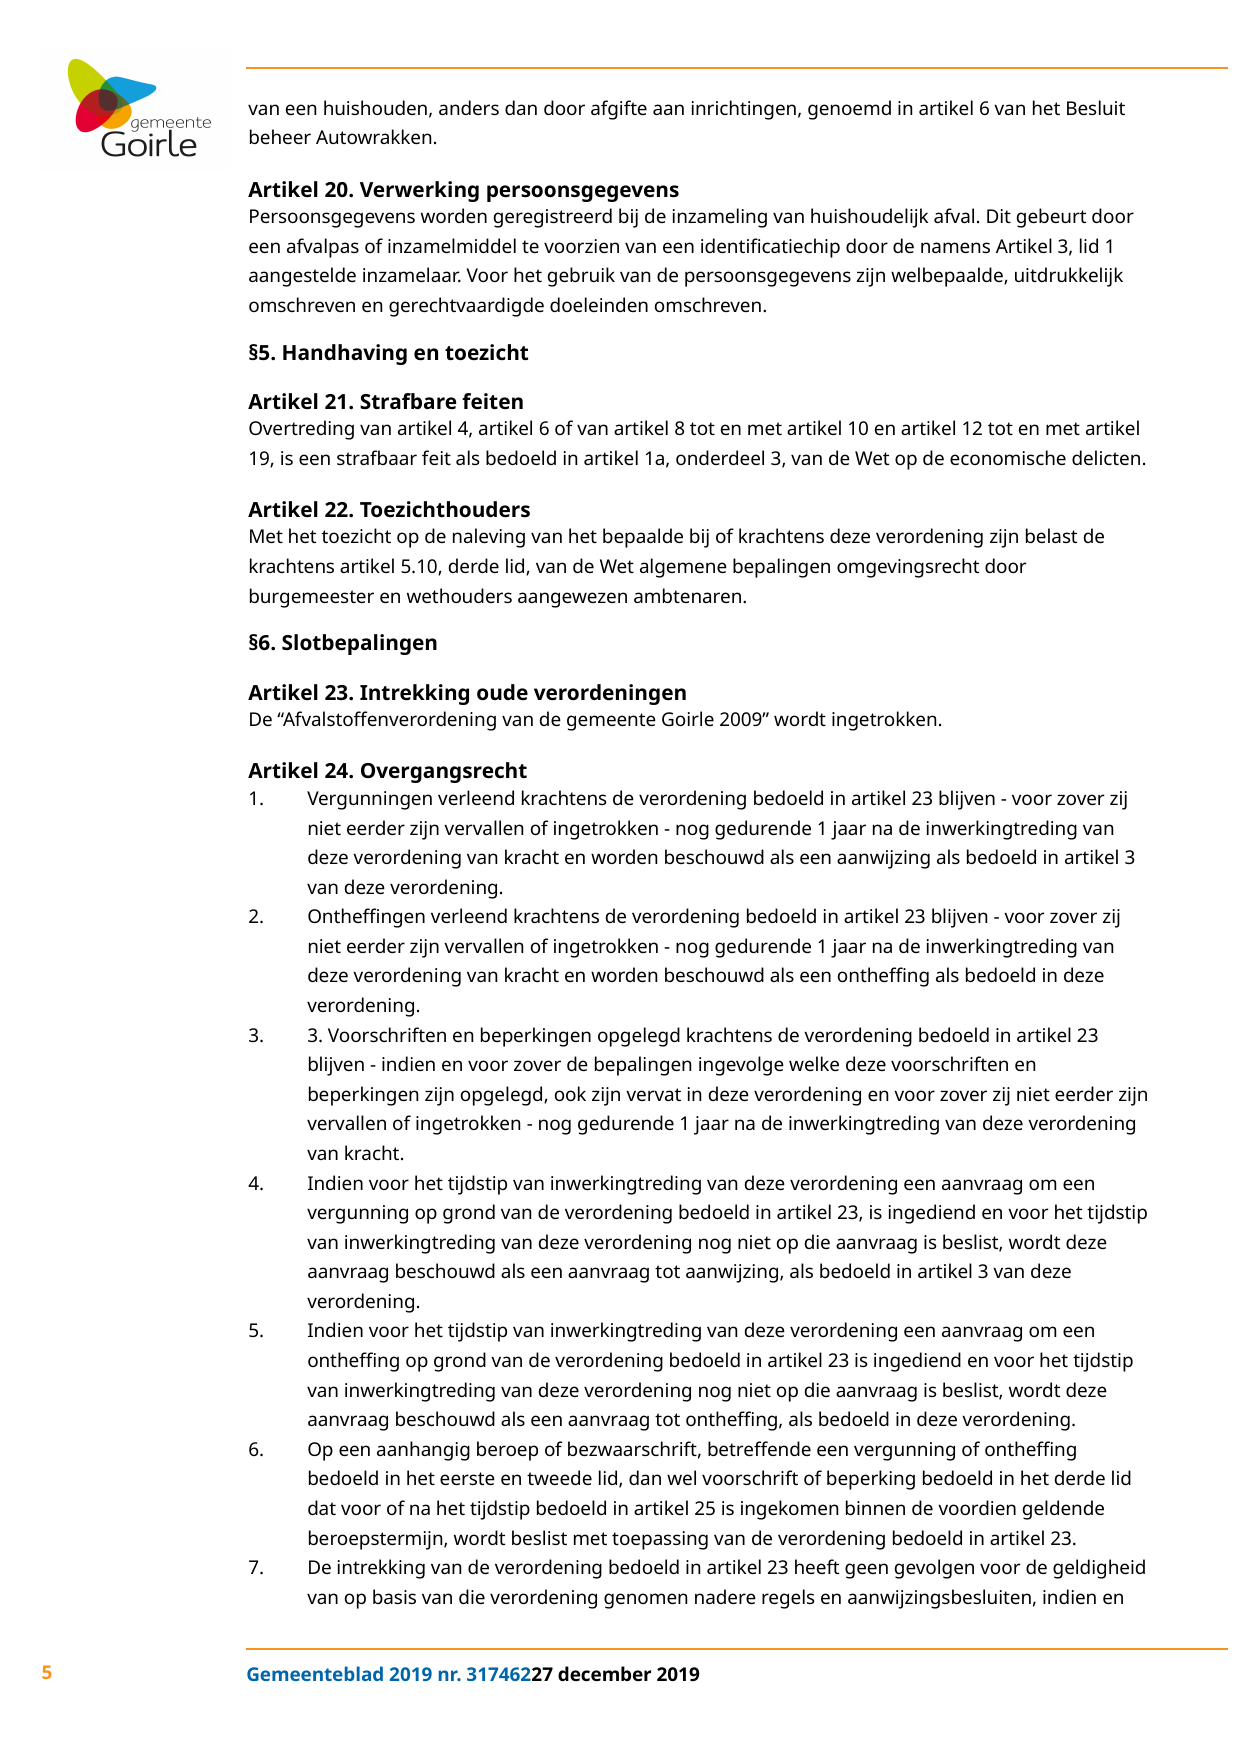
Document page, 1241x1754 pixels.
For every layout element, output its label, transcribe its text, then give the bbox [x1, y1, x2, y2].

text De “Afvalstoffenverordening van de gemeente Goirle 2009” wordt ingetrokken. [248, 706, 1152, 732]
picture [41, 47, 231, 172]
list Indien voor het tijdstip van inwerkingtreding van deze verordening een aanvraag om een ontheffing op grond van de verordening bedoeld in artikel 23 is ingediend en voor het tijdstip van inwerkingtreding van deze verordening nog niet op die aanvraag is beslist, wordt deze aanvraag beschouwd als een aanvraag tot ontheffing, als bedoeld in deze verordening. [248, 1318, 1152, 1432]
text Overtreding van artikel 4, artikel 6 of van artikel 8 tot en met artikel 10 en artikel 12 tot en met artikel 19, is een strafbaar feit als bedoeld in artikel 1a, onderdeel 3, van de Wet op de economische delicten. [248, 415, 1152, 471]
list De intrekking van de verordening bedoeld in artikel 23 heeft geen gevolgen voor de geldigheid van op basis van die verordening genomen nadere regels en aanwijzingsbesluiten, indien en [248, 1554, 1152, 1609]
text Met het toezicht op de naleving van het bepaalde bij of krachtens deze verordening zijn belast de krachtens artikel 5.10, derde lid, van de Wet algemene bepalingen omgevingsrecht door burgemeester en wethouders aangewezen ambtenaren. [248, 524, 1152, 609]
text §6. Slotbepalingen [248, 628, 1152, 657]
text Artikel 20. Verwerking persoonsgegevens [248, 175, 1152, 203]
list 3. Voorschriften en beperkingen opgelegd krachtens de verordening bedoeld in artikel 23 blijven - indien en voor zover de bepalingen ingevolge welke deze voorschriften en beperkingen zijn opgelegd, ook zijn vervat in deze verordening en voor zover zij niet eerder zijn vervallen of ingetrokken - nog gedurende 1 jaar na de inwerkingtreding van deze verordening van kracht. [248, 1022, 1152, 1166]
list Op een aanhangig beroep of bezwaarschrift, betreffende een vergunning of ontheffing bedoeld in het eerste en tweede lid, dan wel voorschrift of beperking bedoeld in het derde lid dat voor of na het tijdstip bedoeld in artikel 25 is ingekomen binnen de voordien geldende beroepstermijn, wordt beslist met toepassing van de verordening bedoeld in artikel 23. [248, 1436, 1152, 1550]
text Artikel 24. Overgangsrecht [248, 757, 1152, 785]
text Artikel 21. Strafbare feiten [248, 387, 1152, 415]
text Artikel 23. Intrekking oude verordeningen [248, 678, 1152, 706]
list Ontheffingen verleend krachtens de verordening bedoeld in artikel 23 blijven - voor zover zij niet eerder zijn vervallen of ingetrokken - nog gedurende 1 jaar na de inwerkingtreding van deze verordening van kracht en worden beschouwd als een ontheffing als bedoeld in deze verordening. [248, 903, 1152, 1018]
text van een huishouden, anders dan door afgifte aan inrichtingen, genoemd in artikel 6 van het Besluit beheer Autowrakken. [248, 95, 1152, 150]
text Persoonsgegevens worden geregistreerd bij de inzameling van huishoudelijk afval. Dit gebeurt door een afvalpas of inzamelmiddel te voorzien van een identificatiechip door de namens Artikel 3, lid 1 aangestelde inzamelaar. Voor het gebruik van de persoonsgegevens zijn welbepaalde, uitdrukkelijk omschreven en gerechtvaardigde doeleinden omschreven. [248, 203, 1152, 318]
list Vergunningen verleend krachtens de verordening bedoeld in artikel 23 blijven - voor zover zij niet eerder zijn vervallen of ingetrokken - nog gedurende 1 jaar na de inwerkingtreding van deze verordening van kracht en worden beschouwd als een aanwijzing als bedoeld in artikel 3 van deze verordening. [248, 785, 1152, 899]
text Artikel 22. Toezichthouders [248, 495, 1152, 524]
text §5. Handhaving en toezicht [248, 338, 1152, 366]
list Indien voor het tijdstip van inwerkingtreding van deze verordening een aanvraag om een vergunning op grond van de verordening bedoeld in artikel 23, is ingediend en voor het tijdstip van inwerkingtreding van deze verordening nog niet op die aanvraag is beslist, wordt deze aanvraag beschouwd als een aanvraag tot aanwijzing, als bedoeld in artikel 3 van deze verordening. [248, 1170, 1152, 1314]
